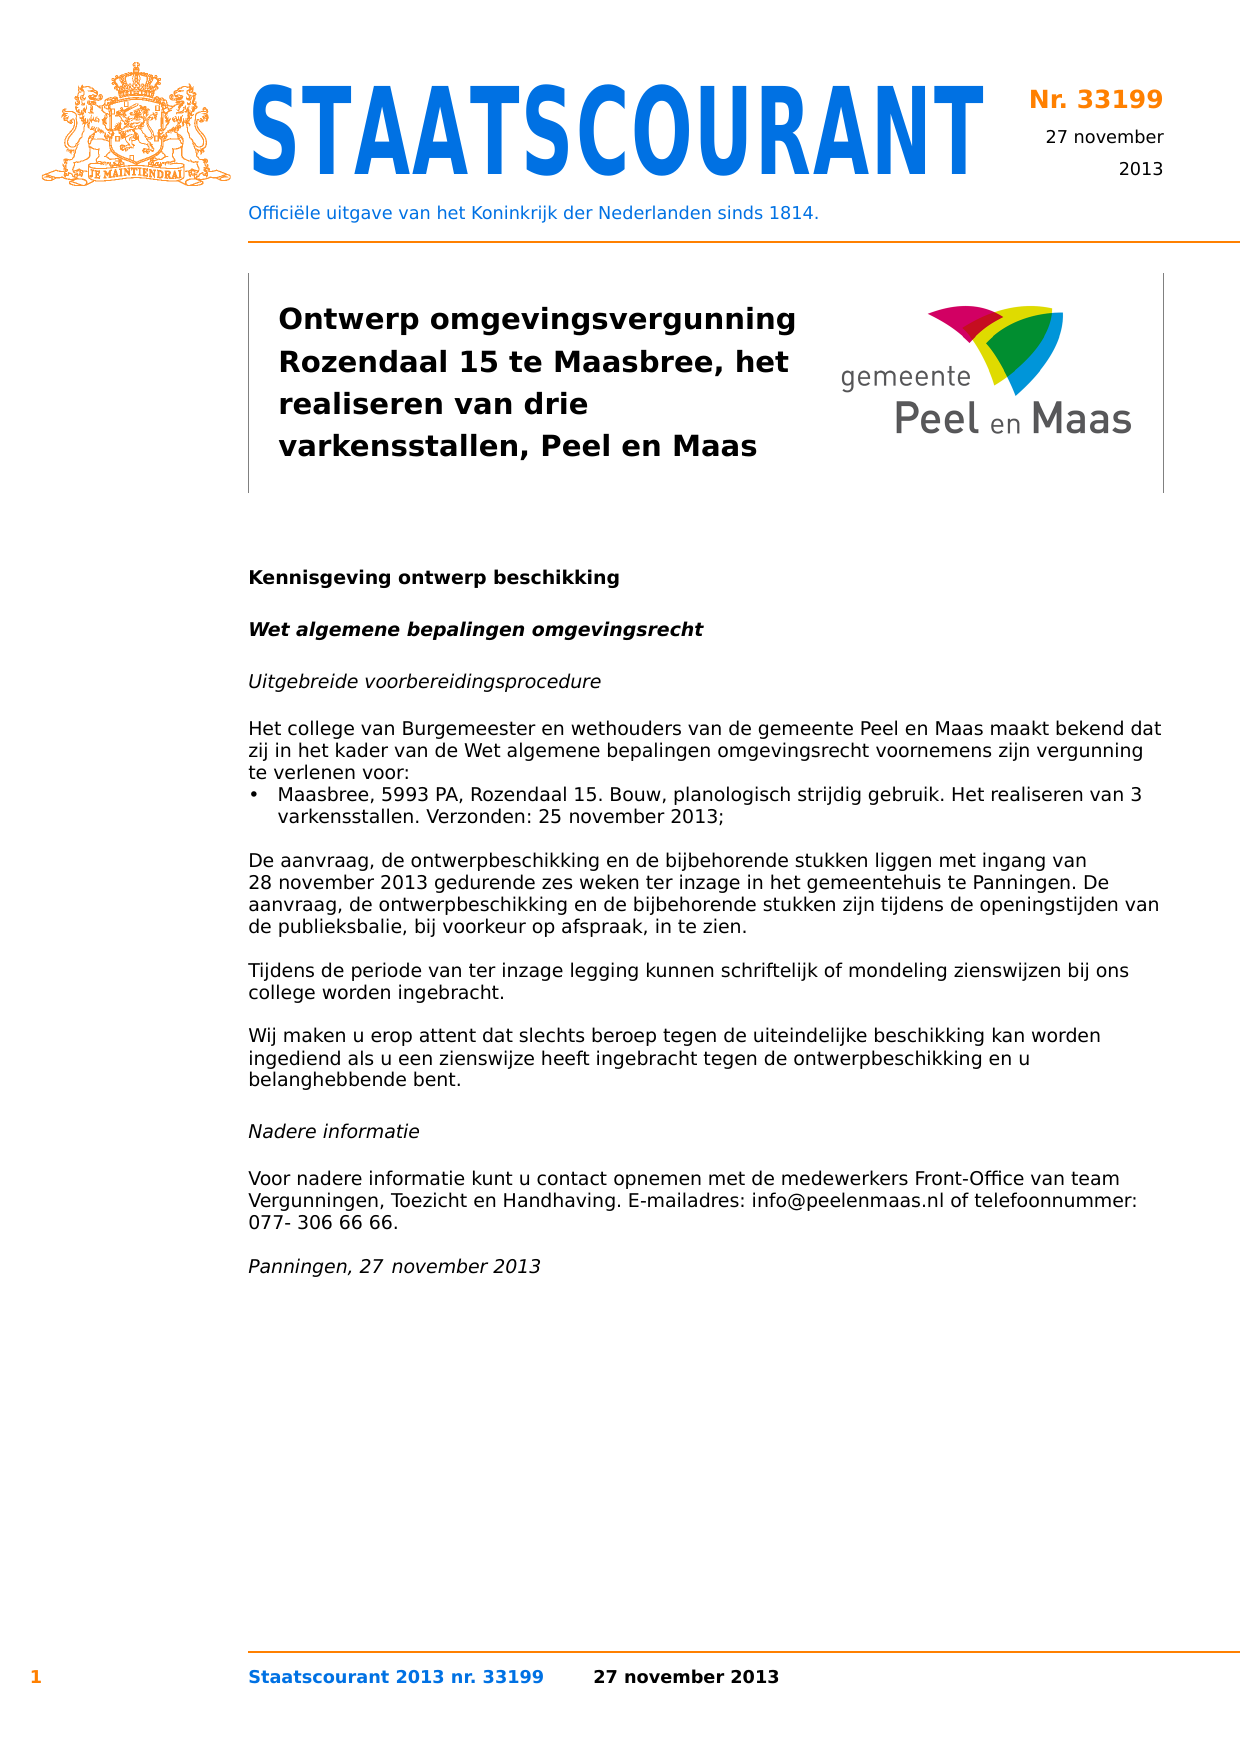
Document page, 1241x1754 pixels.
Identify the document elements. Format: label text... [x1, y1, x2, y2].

text • Maasbree, 5993 PA, Rozendaal 15. Bouw, planologisch strijdig gebruik. Het realiseren van 3 varkensstallen. Verzonden: 25 november 2013; [248, 784, 1163, 828]
text Wij maken u erop attent dat slechts beroep tegen de uiteindelijke beschikking kan worden ingediend als u een zienswijze heeft ingebracht tegen de ontwerpbeschikking en u belanghebbende bent. [248, 1025, 1163, 1091]
subtitle Wet algemene bepalingen omgevingsrecht [248, 619, 1163, 641]
subtitle Uitgebreide voorbereidingsprocedure [248, 671, 1163, 693]
text Het college van Burgemeester en wethouders van de gemeente Peel en Maas maakt bekend dat zij in het kader van de Wet algemene bepalingen omgevingsrecht voornemens zijn vergunning te verlenen voor: [248, 718, 1163, 784]
text Voor nadere informatie kunt u contact opnemen met de medewerkers Front-Office van team Vergunningen, Toezicht en Handhaving. E-mailadres: info@peelenmaas.nl of telefoonnummer: 077- 306 66 66. [248, 1168, 1163, 1234]
table_cell Officiële uitgave van het Koninkrijk der Nederlanden sinds 1814. [248, 203, 1240, 241]
subtitle Nadere informatie [248, 1121, 1163, 1143]
text Panningen, 27 november 2013 [248, 1256, 1163, 1278]
table_cell 27 november [998, 121, 1240, 153]
picture [41, 62, 231, 186]
text De aanvraag, de ontwerpbeschikking en de bijbehorende stukken liggen met ingang van 28 november 2013 gedurende zes weken ter inzage in het gemeentehuis te Panningen. De aanvraag, de ontwerpbeschikking en de bijbehorende stukken zijn tijdens de openingstijden van de publieksbalie, bij voorkeur op afspraak, in te zien. [248, 850, 1163, 938]
table_header Nr. 33199 [998, 62, 1240, 121]
picture [838, 302, 1134, 439]
text Tijdens de periode van ter inzage legging kunnen schriftelijk of mondeling zienswijzen bij ons college worden ingebracht. [248, 959, 1163, 1003]
subtitle Ontwerp omgevingsvergunning Rozendaal 15 te Maasbree, het realiseren van drie varkensstallen, Peel en Maas [249, 273, 1163, 493]
table_header [25, 62, 248, 241]
subtitle Kennisgeving ontwerp beschikking [248, 567, 1163, 589]
table_header STAATSCOURANT [248, 62, 998, 203]
table_cell 2013 [998, 153, 1240, 203]
